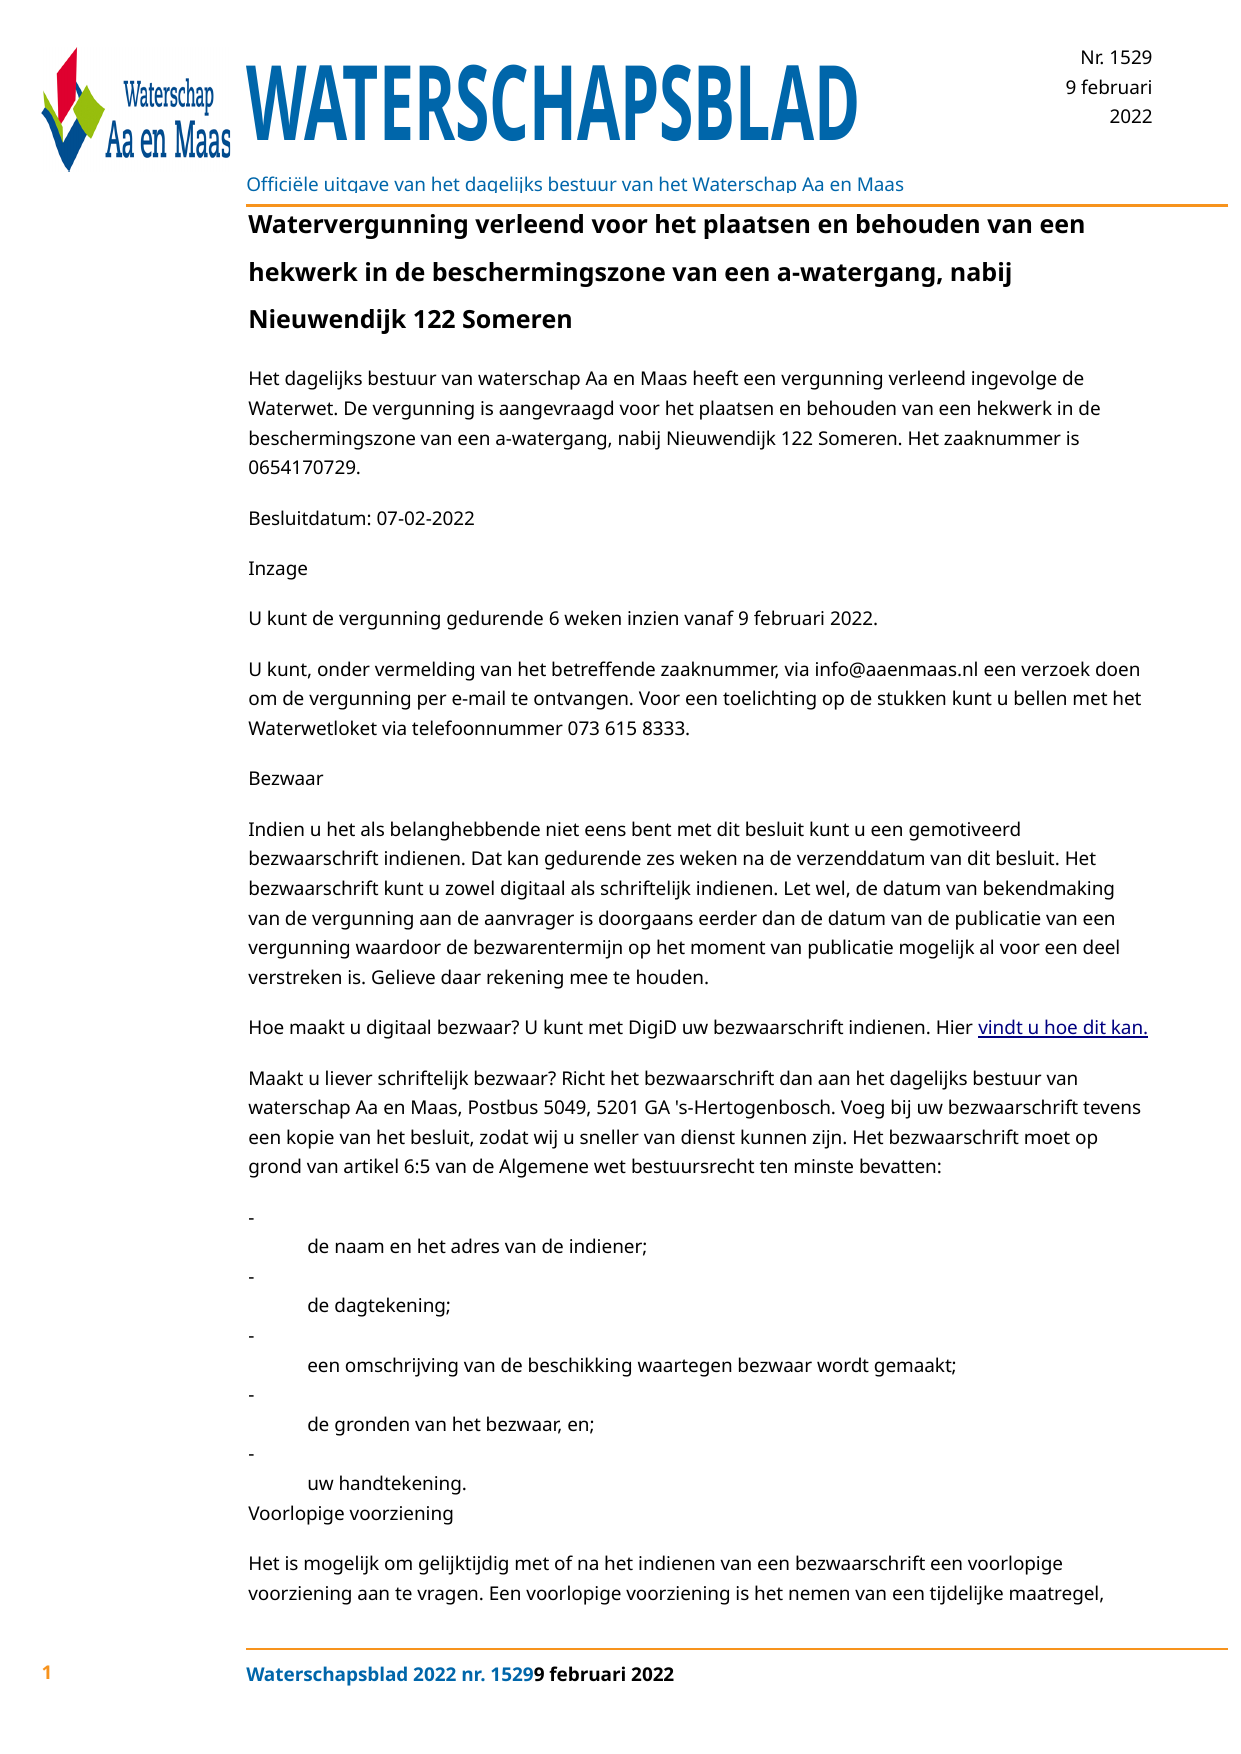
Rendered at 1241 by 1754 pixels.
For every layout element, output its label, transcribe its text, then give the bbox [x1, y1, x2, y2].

text Inzage [248, 555, 1152, 581]
text Indien u het als belanghebbende niet eens bent met dit besluit kunt u een gemotiveerd bezwaarschrift indienen. Dat kan gedurende zes weken na de verzenddatum van dit besluit. Het bezwaarschrift kunt u zowel digitaal als schriftelijk indienen. Let wel, de datum van bekendmaking van de vergunning aan de aanvrager is doorgaans eerder dan de datum van de publicatie van een vergunning waardoor de bezwarentermijn op het moment van publicatie mogelijk al voor een deel verstreken is. Gelieve daar rekening mee te houden. [248, 816, 1152, 989]
text Maakt u liever schriftelijk bezwaar? Richt het bezwaarschrift dan aan het dagelijks bestuur van waterschap Aa en Maas, Postbus 5049, 5201 GA 's-Hertogenbosch. Voeg bij uw bezwaarschrift tevens een kopie van het besluit, zodat wij u sneller van dienst kunnen zijn. Het bezwaarschrift moet op grond van artikel 6:5 van de Algemene wet bestuursrecht ten minste bevatten: [248, 1065, 1152, 1179]
text Het is mogelijk om gelijktijdig met of na het indienen van een bezwaarschrift een voorlopige voorziening aan te vragen. Een voorlopige voorziening is het nemen van een tijdelijke maatregel, [248, 1550, 1152, 1605]
text Watervergunning verleend voor het plaatsen en behouden van een hekwerk in de beschermingszone van een a-watergang, nabij Nieuwendijk 122 Someren [248, 207, 1152, 336]
text U kunt, onder vermelding van het betreffende zaaknummer, via info@aaenmaas.nl een verzoek doen om de vergunning per e-mail te ontvangen. Voor een toelichting op de stukken kunt u bellen met het Waterwetloket via telefoonnummer 073 615 8333. [248, 656, 1152, 741]
text Besluitdatum: 07-02-2022 [248, 505, 1152, 530]
list de gronden van het bezwaar, en; [248, 1411, 1152, 1437]
text Voorlopige voorziening [248, 1500, 1152, 1525]
text Het dagelijks bestuur van waterschap Aa en Maas heeft een vergunning verleend ingevolge de Waterwet. De vergunning is aangevraagd voor het plaatsen en behouden van een hekwerk in de beschermingszone van een a-watergang, nabij Nieuwendijk 122 Someren. Het zaaknummer is 0654170729. [248, 366, 1152, 480]
text U kunt de vergunning gedurende 6 weken inzien vanaf 9 februari 2022. [248, 606, 1152, 631]
text Bezwaar [248, 766, 1152, 791]
list de dagtekening; [248, 1293, 1152, 1318]
text Hoe maakt u digitaal bezwaar? U kunt met DigiD uw bezwaarschrift indienen. Hier vindt u hoe dit kan. [248, 1014, 1152, 1040]
list uw handtekening. [248, 1470, 1152, 1496]
list een omschrijving van de beschikking waartegen bezwaar wordt gemaakt; [248, 1352, 1152, 1377]
list de naam en het adres van de indiener; [248, 1233, 1152, 1259]
picture [41, 47, 231, 172]
